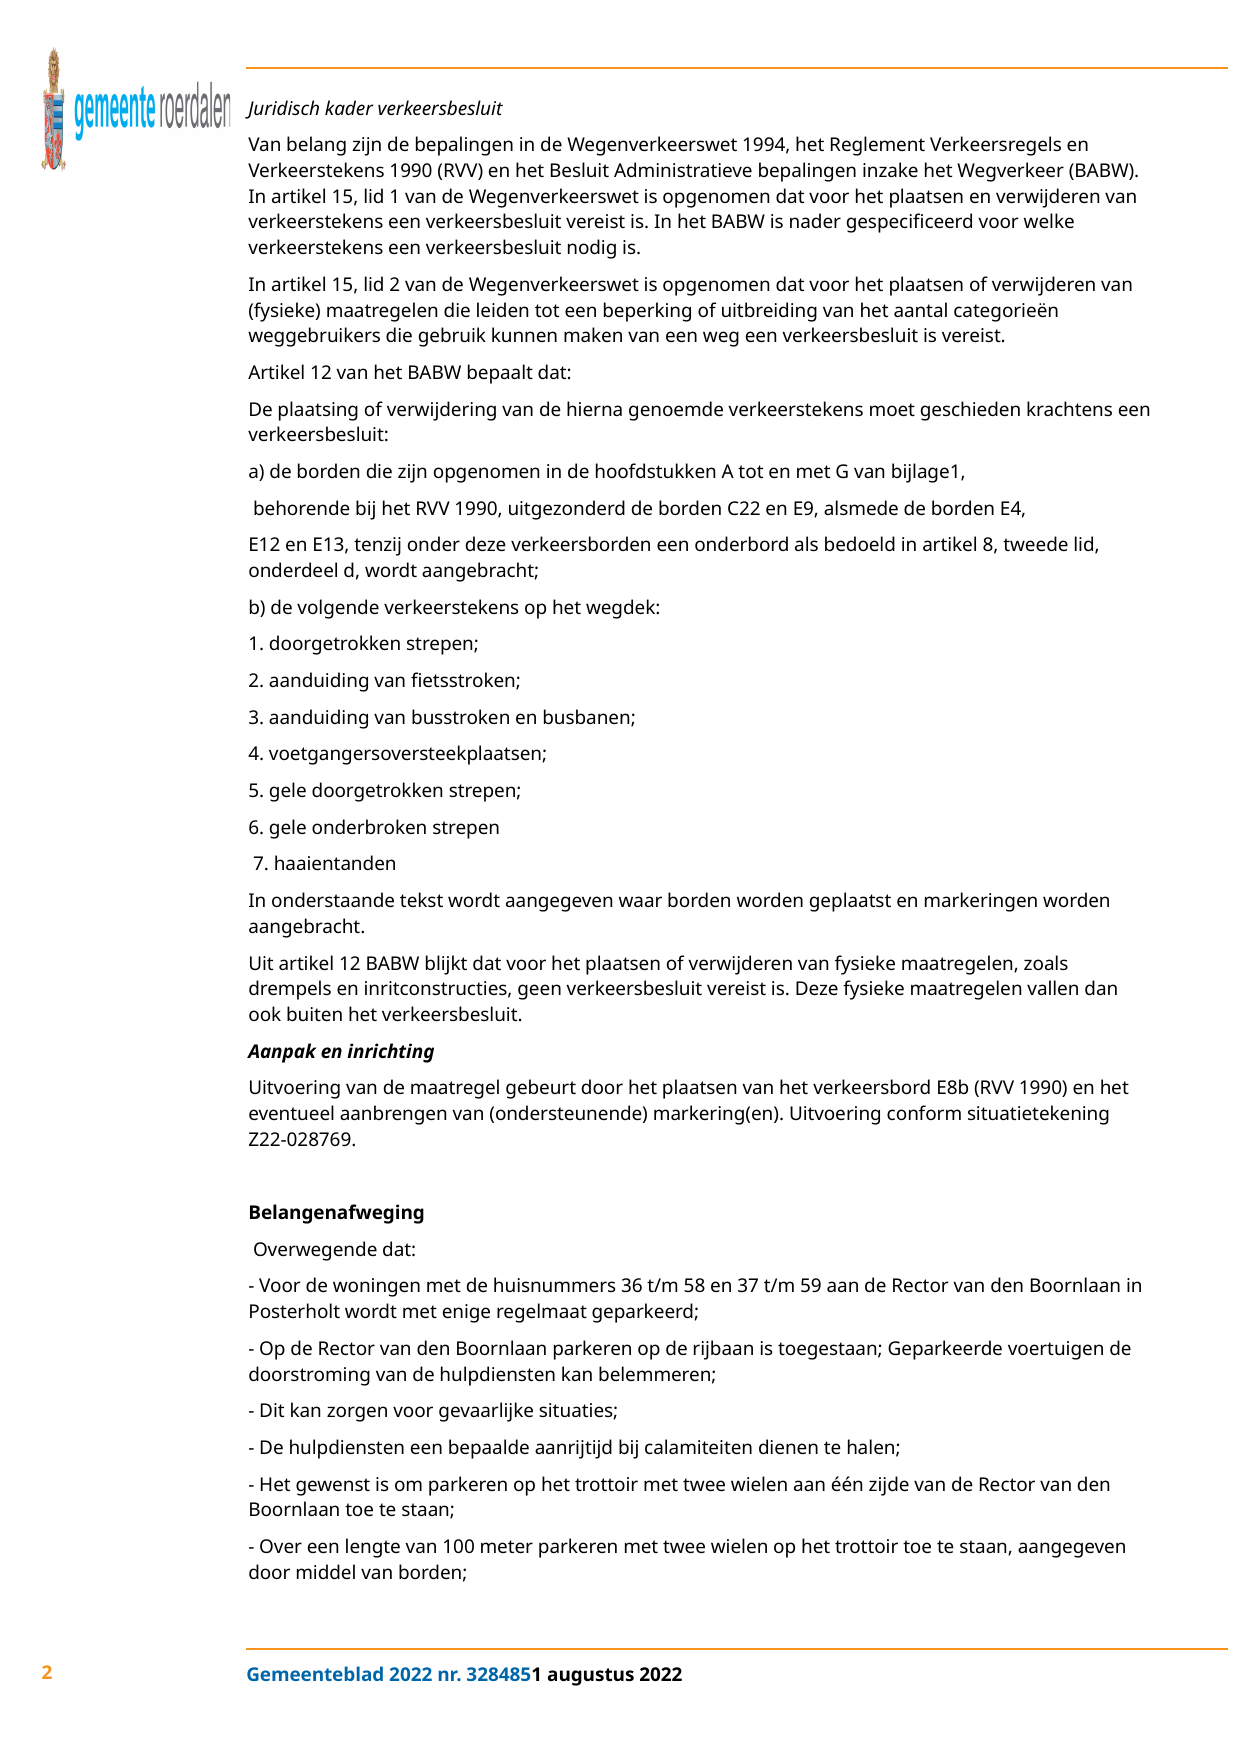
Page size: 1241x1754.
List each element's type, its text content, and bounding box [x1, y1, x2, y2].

text a) de borden die zijn opgenomen in de hoofdstukken A tot en met G van bijlage1, [248, 458, 1152, 484]
text - Voor de woningen met de huisnummers 36 t/m 58 en 37 t/m 59 aan de Rector van den Boornlaan in Posterholt wordt met enige regelmaat geparkeerd; [248, 1273, 1152, 1324]
text Artikel 12 van het BABW bepaalt dat: [248, 359, 1152, 385]
text behorende bij het RVV 1990, uitgezonderd de borden C22 en E9, alsmede de borden E4, [248, 495, 1152, 521]
text Overwegende dat: [248, 1236, 1152, 1262]
text 7. haaientanden [248, 851, 1152, 876]
text - Op de Rector van den Boornlaan parkeren op de rijbaan is toegestaan; Geparkeerde voertuigen de doorstroming van de hulpdiensten kan belemmeren; [248, 1335, 1152, 1386]
text 6. gele onderbroken strepen [248, 814, 1152, 840]
text Aanpak en inrichting [248, 1038, 1152, 1063]
text Belangenafweging [248, 1199, 1152, 1225]
text 1. doorgetrokken strepen; [248, 631, 1152, 656]
text De plaatsing of verwijdering van de hierna genoemde verkeerstekens moet geschieden krachtens een verkeersbesluit: [248, 396, 1152, 447]
text In artikel 15, lid 2 van de Wegenverkeerswet is opgenomen dat voor het plaatsen of verwijderen van (fysieke) maatregelen die leiden tot een beperking of uitbreiding van het aantal categorieën weggebruikers die gebruik kunnen maken van een weg een verkeersbesluit is vereist. [248, 271, 1152, 348]
text b) de volgende verkeerstekens op het wegdek: [248, 594, 1152, 620]
text - Het gewenst is om parkeren op het trottoir met twee wielen aan één zijde van de Rector van den Boornlaan toe te staan; [248, 1471, 1152, 1522]
text 3. aanduiding van busstroken en busbanen; [248, 704, 1152, 730]
text - Dit kan zorgen voor gevaarlijke situaties; [248, 1397, 1152, 1423]
text Van belang zijn de bepalingen in de Wegenverkeerswet 1994, het Reglement Verkeersregels en Verkeerstekens 1990 (RVV) en het Besluit Administratieve bepalingen inzake het Wegverkeer (BABW). In artikel 15, lid 1 van de Wegenverkeerswet is opgenomen dat voor het plaatsen en verwijderen van verkeerstekens een verkeersbesluit vereist is. In het BABW is nader gespecificeerd voor welke verkeerstekens een verkeersbesluit nodig is. [248, 131, 1152, 260]
text 5. gele doorgetrokken strepen; [248, 777, 1152, 803]
text Uitvoering van de maatregel gebeurt door het plaatsen van het verkeersbord E8b (RVV 1990) en het eventueel aanbrengen van (ondersteunende) markering(en). Uitvoering conform situatietekening Z22-028769. [248, 1074, 1152, 1152]
text Juridisch kader verkeersbesluit [248, 95, 1152, 121]
text E12 en E13, tenzij onder deze verkeersborden een onderbord als bedoeld in artikel 8, tweede lid, onderdeel d, wordt aangebracht; [248, 532, 1152, 583]
text - De hulpdiensten een bepaalde aanrijtijd bij calamiteiten dienen te halen; [248, 1434, 1152, 1460]
text 4. voetgangersoversteekplaatsen; [248, 741, 1152, 766]
text Uit artikel 12 BABW blijkt dat voor het plaatsen of verwijderen van fysieke maatregelen, zoals drempels en inritconstructies, geen verkeersbesluit vereist is. Deze fysieke maatregelen vallen dan ook buiten het verkeersbesluit. [248, 950, 1152, 1027]
picture [41, 47, 231, 172]
text - Over een lengte van 100 meter parkeren met twee wielen op het trottoir toe te staan, aangegeven door middel van borden; [248, 1533, 1152, 1584]
text In onderstaande tekst wordt aangegeven waar borden worden geplaatst en markeringen worden aangebracht. [248, 887, 1152, 939]
text 2. aanduiding van fietsstroken; [248, 667, 1152, 693]
